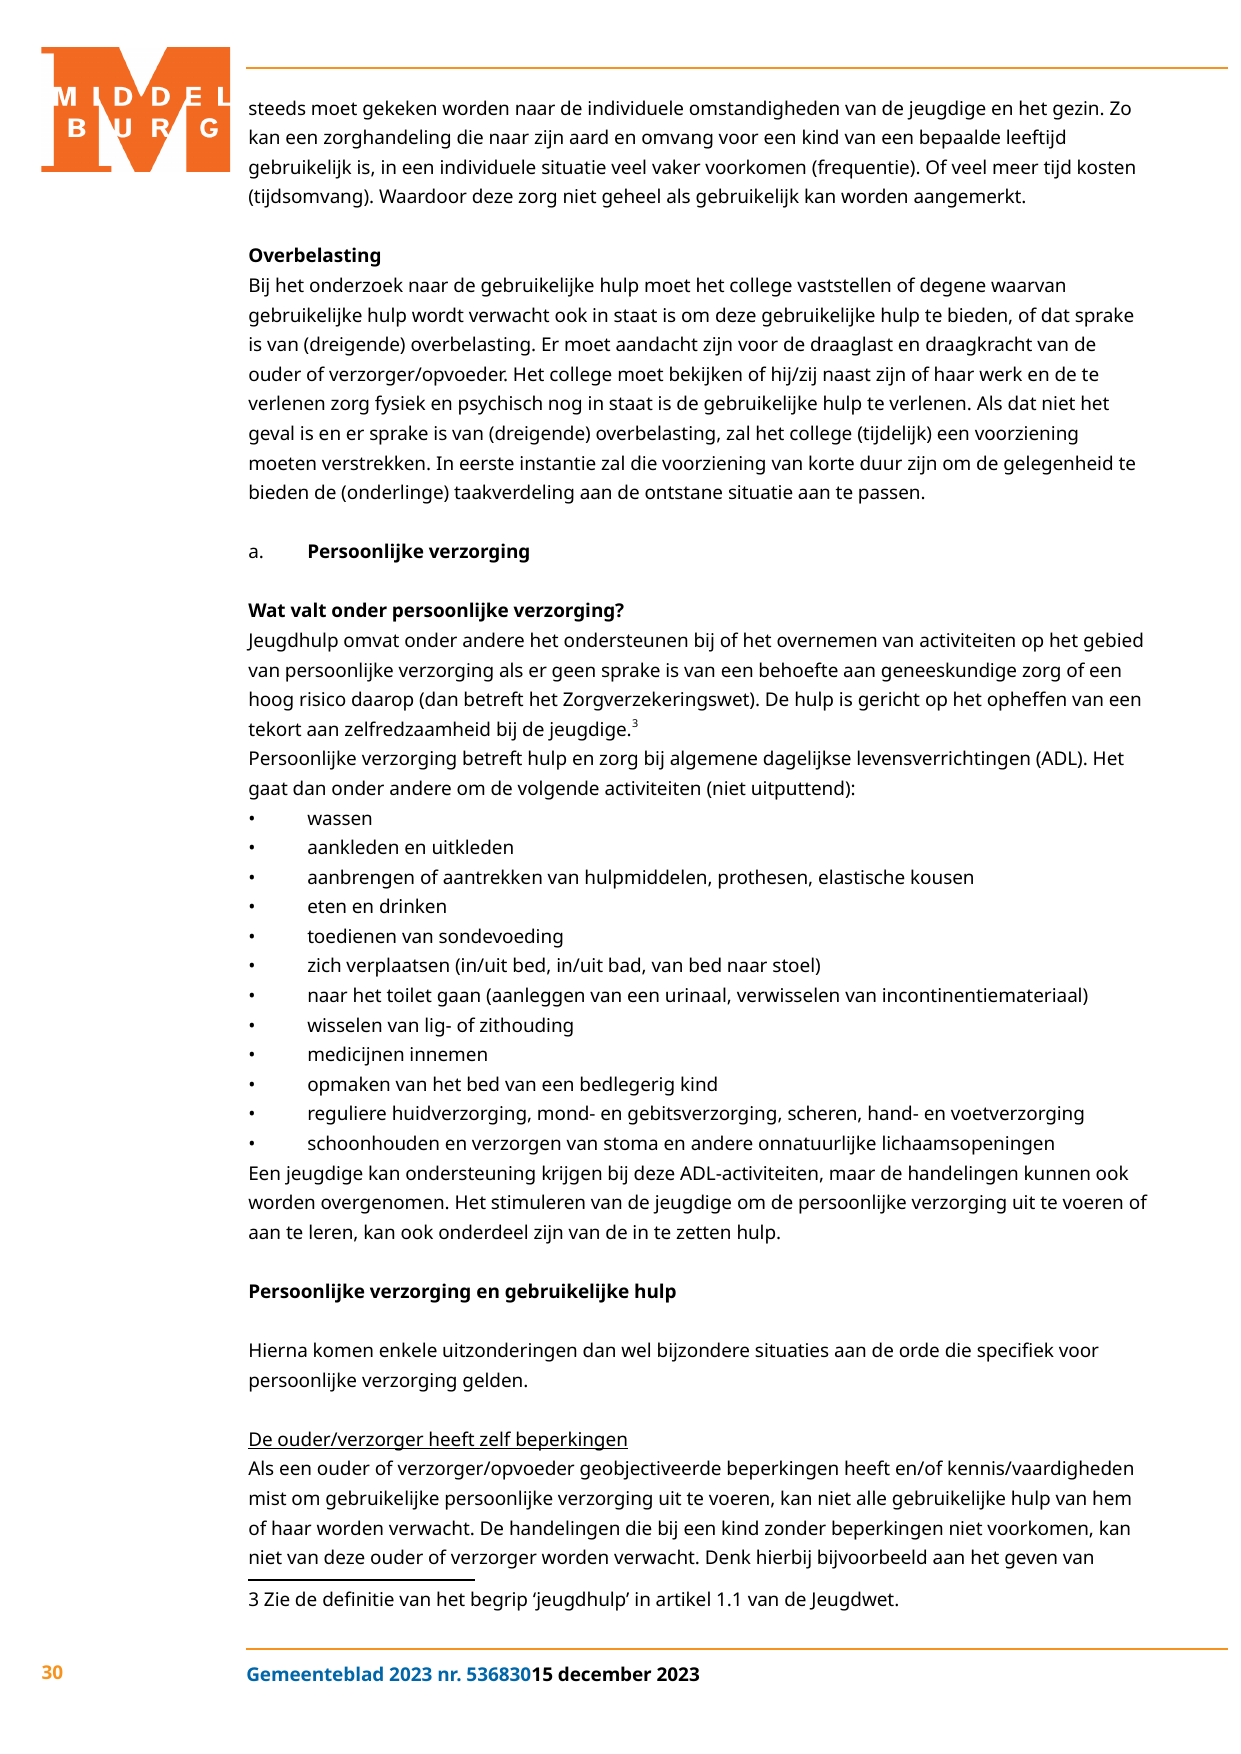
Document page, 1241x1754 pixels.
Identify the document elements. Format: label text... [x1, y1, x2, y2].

text Als een ouder of verzorger/opvoeder geobjectiveerde beperkingen heeft en/of kennis/vaardigheden mist om gebruikelijke persoonlijke verzorging uit te voeren, kan niet alle gebruikelijke hulp van hem of haar worden verwacht. De handelingen die bij een kind zonder beperkingen niet voorkomen, kan niet van deze ouder of verzorger worden verwacht. Denk hierbij bijvoorbeeld aan het geven van [248, 1456, 1152, 1570]
text Persoonlijke verzorging en gebruikelijke hulp [248, 1278, 1152, 1304]
text De ouder/verzorger heeft zelf beperkingen [248, 1426, 1152, 1452]
list reguliere huidverzorging, mond- en gebitsverzorging, scheren, hand- en voetverzorging [248, 1101, 1152, 1126]
text Jeugdhulp omvat onder andere het ondersteunen bij of het overnemen van activiteiten op het gebied van persoonlijke verzorging als er geen sprake is van een behoefte aan geneeskundige zorg of een hoog risico daarop (dan betreft het Zorgverzekeringswet). De hulp is gericht op het opheffen van een tekort aan zelfredzaamheid bij de jeugdige. [248, 627, 1152, 742]
list aanbrengen of aantrekken van hulpmiddelen, prothesen, elastische kousen [248, 864, 1152, 890]
text steeds moet gekeken worden naar de individuele omstandigheden van de jeugdige en het gezin. Zo kan een zorghandeling die naar zijn aard en omvang voor een kind van een bepaalde leeftijd gebruikelijk is, in een individuele situatie veel vaker voorkomen (frequentie). Of veel meer tijd kosten (tijdsomvang). Waardoor deze zorg niet geheel als gebruikelijk kan worden aangemerkt. [248, 95, 1152, 209]
list wisselen van lig- of zithouding [248, 1012, 1152, 1038]
list aankleden en uitkleden [248, 834, 1152, 860]
list schoonhouden en verzorgen van stoma en andere onnatuurlijke lichaamsopeningen [248, 1130, 1152, 1156]
text Zie de definitie van het begrip ‘jeugdhulp’ in artikel 1.1 van de Jeugdwet. [248, 1586, 1152, 1612]
text Hierna komen enkele uitzonderingen dan wel bijzondere situaties aan de orde die specifiek voor persoonlijke verzorging gelden. [248, 1337, 1152, 1393]
text Persoonlijke verzorging betreft hulp en zorg bij algemene dagelijkse levensverrichtingen (ADL). Het gaat dan onder andere om de volgende activiteiten (niet uitputtend): [248, 746, 1152, 801]
list zich verplaatsen (in/uit bed, in/uit bad, van bed naar stoel) [248, 953, 1152, 978]
list Persoonlijke verzorging [248, 538, 1152, 564]
list opmaken van het bed van een bedlegerig kind [248, 1071, 1152, 1097]
text Een jeugdige kan ondersteuning krijgen bij deze ADL-activiteiten, maar de handelingen kunnen ook worden overgenomen. Het stimuleren van de jeugdige om de persoonlijke verzorging uit te voeren of aan te leren, kan ook onderdeel zijn van de in te zetten hulp. [248, 1160, 1152, 1245]
list eten en drinken [248, 893, 1152, 919]
list toedienen van sondevoeding [248, 923, 1152, 949]
list wassen [248, 805, 1152, 831]
text Overbelasting [248, 243, 1152, 268]
list naar het toilet gaan (aanleggen van een urinaal, verwisselen van incontinentiemateriaal) [248, 982, 1152, 1008]
list medicijnen innemen [248, 1041, 1152, 1067]
picture [41, 47, 231, 172]
text Bij het onderzoek naar de gebruikelijke hulp moet het college vaststellen of degene waarvan gebruikelijke hulp wordt verwacht ook in staat is om deze gebruikelijke hulp te bieden, of dat sprake is van (dreigende) overbelasting. Er moet aandacht zijn voor de draaglast en draagkracht van de ouder of verzorger/opvoeder. Het college moet bekijken of hij/zij naast zijn of haar werk en de te verlenen zorg fysiek en psychisch nog in staat is de gebruikelijke hulp te verlenen. Als dat niet het geval is en er sprake is van (dreigende) overbelasting, zal het college (tijdelijk) een voorziening moeten verstrekken. In eerste instantie zal die voorziening van korte duur zijn om de gelegenheid te bieden de (onderlinge) taakverdeling aan de ontstane situatie aan te passen. [248, 272, 1152, 505]
text Wat valt onder persoonlijke verzorging? [248, 598, 1152, 623]
